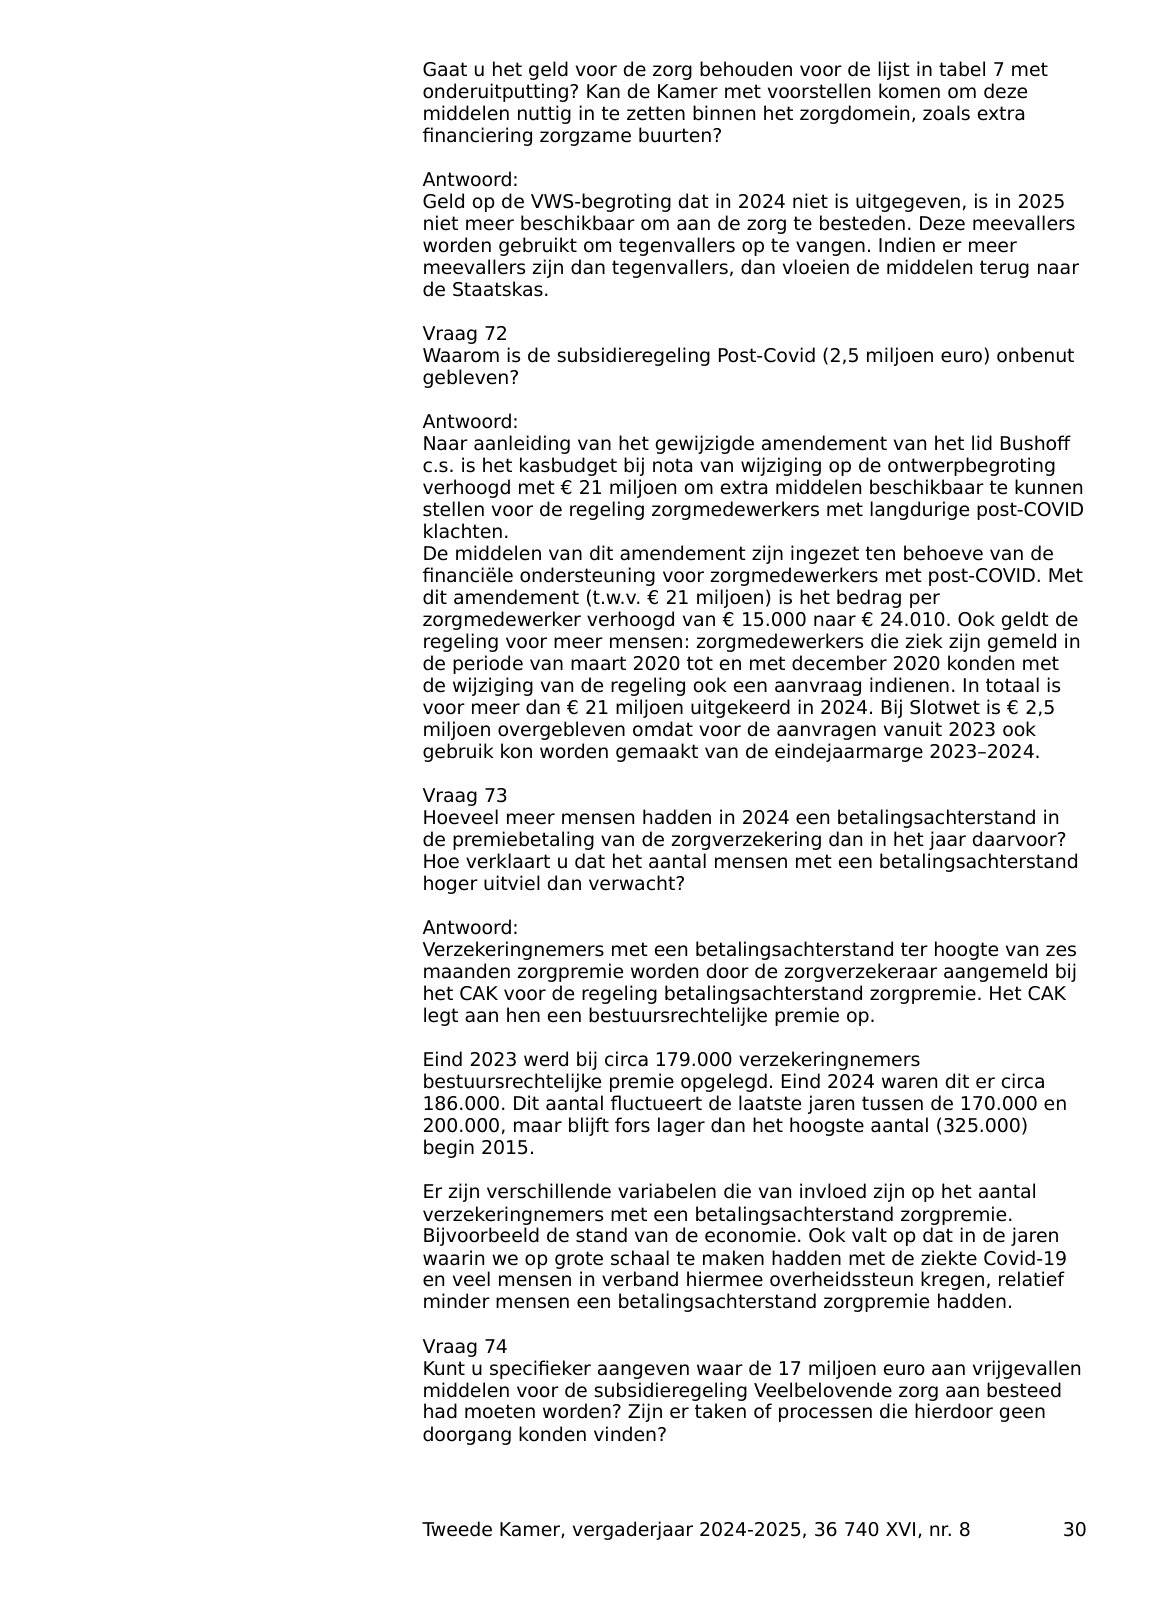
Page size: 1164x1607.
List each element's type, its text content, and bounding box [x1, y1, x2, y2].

text Vraag 73 [422, 785, 1087, 807]
text Antwoord: [422, 169, 1087, 191]
text Waarom is de subsidieregeling Post-Covid (2,5 miljoen euro) onbenut gebleven? [422, 345, 1087, 389]
text Antwoord: [422, 917, 1087, 939]
text Kunt u specifieker aangeven waar de 17 miljoen euro aan vrijgevallen middelen voor de subsidieregeling Veelbelovende zorg aan besteed had moeten worden? Zijn er taken of processen die hierdoor geen doorgang konden vinden? [422, 1357, 1087, 1445]
text De middelen van dit amendement zĳn ingezet ten behoeve van de financiële ondersteuning voor zorgmedewerkers met post-COVID. Met dit amendement (t.w.v. € 21 miljoen) is het bedrag per zorgmedewerker verhoogd van € 15.000 naar € 24.010. Ook geldt de regeling voor meer mensen: zorgmedewerkers die ziek zĳn gemeld in de periode van maart 2020 tot en met december 2020 konden met de wĳziging van de regeling ook een aanvraag indienen. In totaal is voor meer dan € 21 miljoen uitgekeerd in 2024. Bĳ Slotwet is € 2,5 miljoen overgebleven omdat voor de aanvragen vanuit 2023 ook gebruik kon worden gemaakt van de eindejaarmarge 2023–2024. [422, 543, 1087, 763]
text Geld op de VWS-begroting dat in 2024 niet is uitgegeven, is in 2025 niet meer beschikbaar om aan de zorg te besteden. Deze meevallers worden gebruikt om tegenvallers op te vangen. Indien er meer meevallers zijn dan tegenvallers, dan vloeien de middelen terug naar de Staatskas. [422, 191, 1087, 301]
text Vraag 74 [422, 1336, 1087, 1357]
text Hoeveel meer mensen hadden in 2024 een betalingsachterstand in de premiebetaling van de zorgverzekering dan in het jaar daarvoor? Hoe verklaart u dat het aantal mensen met een betalingsachterstand hoger uitviel dan verwacht? [422, 807, 1087, 895]
text Eind 2023 werd bij circa 179.000 verzekeringnemers bestuursrechtelijke premie opgelegd. Eind 2024 waren dit er circa 186.000. Dit aantal fluctueert de laatste jaren tussen de 170.000 en 200.000, maar blijft fors lager dan het hoogste aantal (325.000) begin 2015. [422, 1049, 1087, 1159]
text Naar aanleiding van het gewĳzigde amendement van het lid Bushoff c.s. is het kasbudget bĳ nota van wĳziging op de ontwerpbegroting verhoogd met € 21 miljoen om extra middelen beschikbaar te kunnen stellen voor de regeling zorgmedewerkers met langdurige post-COVID klachten. [422, 433, 1087, 543]
text Gaat u het geld voor de zorg behouden voor de lijst in tabel 7 met onderuitputting? Kan de Kamer met voorstellen komen om deze middelen nuttig in te zetten binnen het zorgdomein, zoals extra financiering zorgzame buurten? [422, 59, 1087, 147]
text Antwoord: [422, 411, 1087, 433]
text Verzekeringnemers met een betalingsachterstand ter hoogte van zes maanden zorgpremie worden door de zorgverzekeraar aangemeld bij het CAK voor de regeling betalingsachterstand zorgpremie. Het CAK legt aan hen een bestuursrechtelijke premie op. [422, 939, 1087, 1027]
text Er zijn verschillende variabelen die van invloed zijn op het aantal verzekeringnemers met een betalingsachterstand zorgpremie. Bijvoorbeeld de stand van de economie. Ook valt op dat in de jaren waarin we op grote schaal te maken hadden met de ziekte Covid-19 en veel mensen in verband hiermee overheidssteun kregen, relatief minder mensen een betalingsachterstand zorgpremie hadden. [422, 1181, 1087, 1313]
text Vraag 72 [422, 323, 1087, 345]
